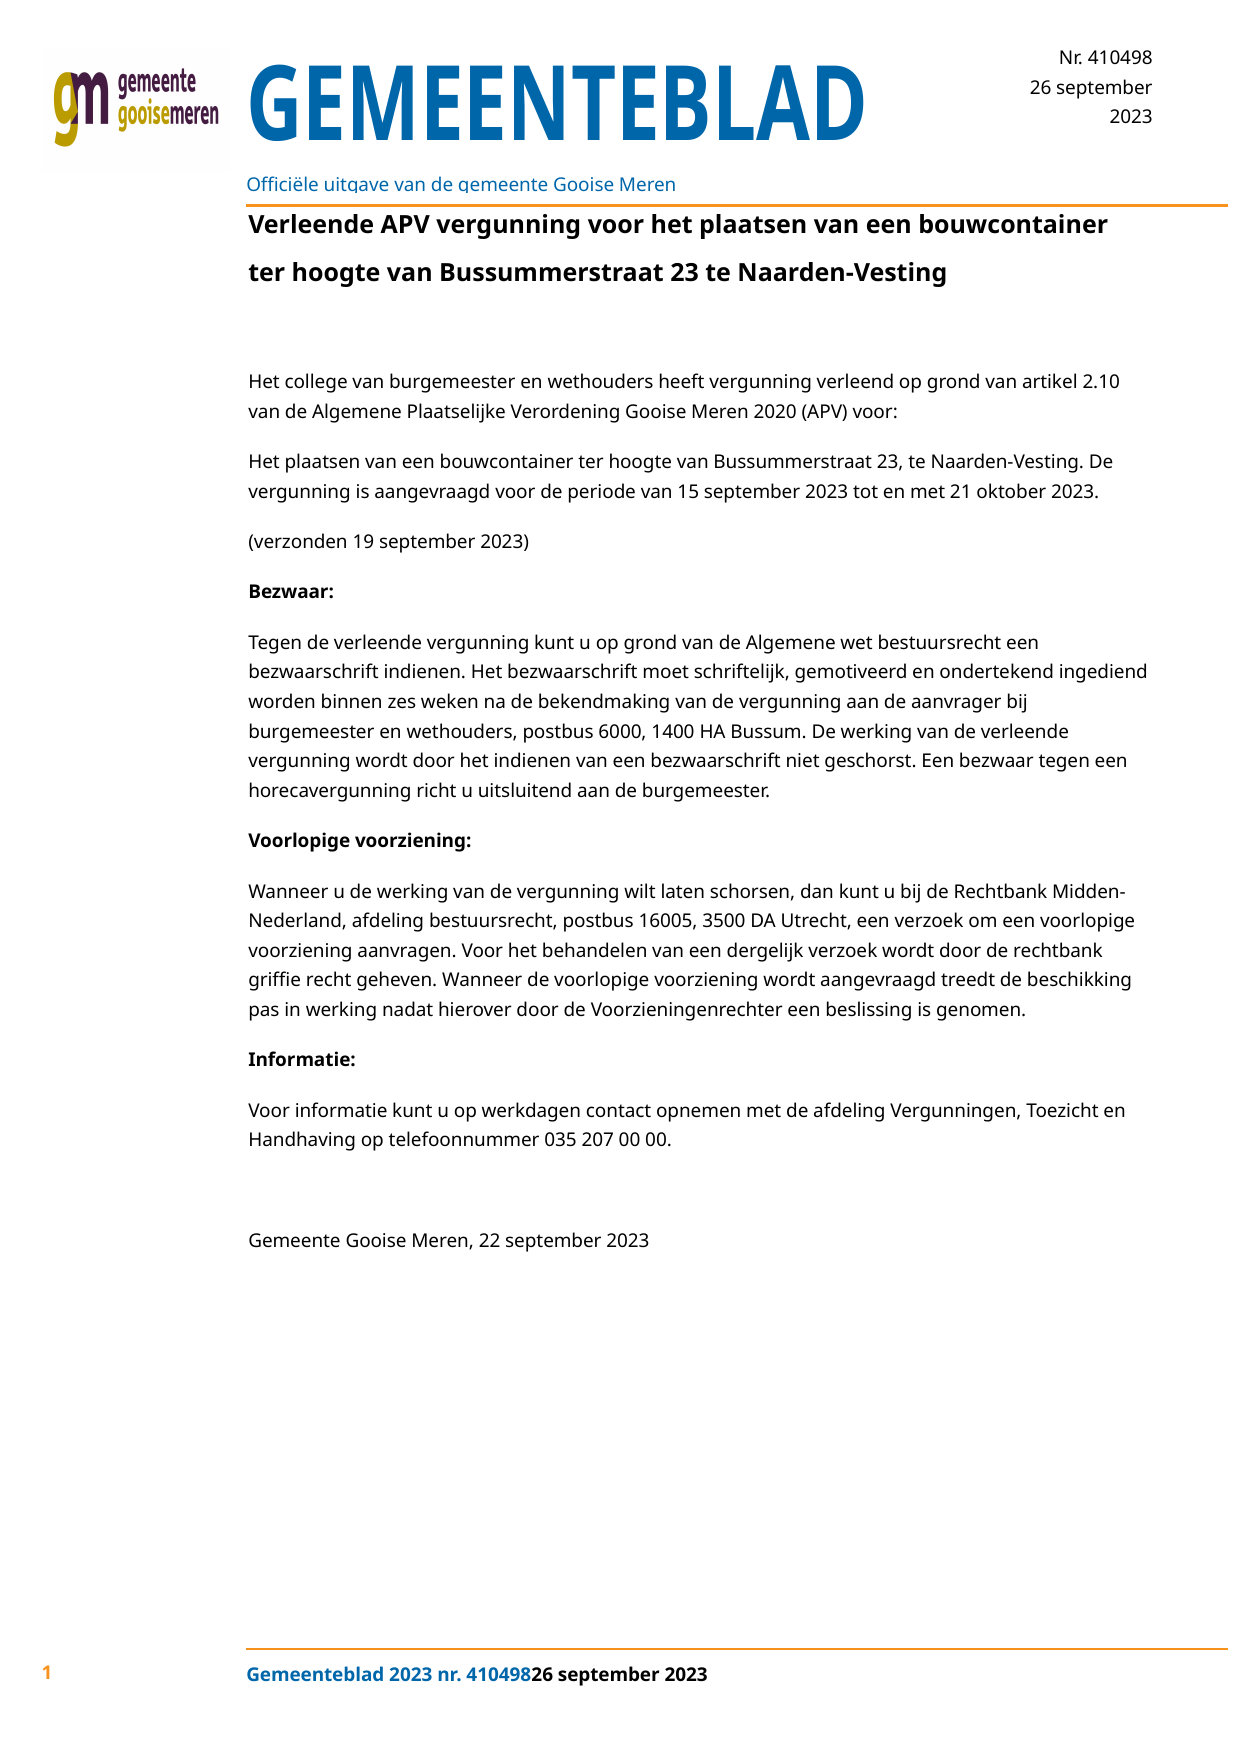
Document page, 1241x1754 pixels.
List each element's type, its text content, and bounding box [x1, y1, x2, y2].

picture [41, 47, 231, 172]
text Voor informatie kunt u op werkdagen contact opnemen met de afdeling Vergunningen, Toezicht en Handhaving op telefoonnummer 035 207 00 00. [248, 1097, 1152, 1152]
text Gemeente Gooise Meren, 22 september 2023 [248, 1227, 1152, 1253]
text Het college van burgemeester en wethouders heeft vergunning verleend op grond van artikel 2.10 van de Algemene Plaatselijke Verordening Gooise Meren 2020 (APV) voor: [248, 368, 1152, 424]
text Tegen de verleende vergunning kunt u op grond van de Algemene wet bestuursrecht een bezwaarschrift indienen. Het bezwaarschrift moet schriftelijk, gemotiveerd en ondertekend ingediend worden binnen zes weken na de bekendmaking van de vergunning aan de aanvrager bij burgemeester en wethouders, postbus 6000, 1400 HA Bussum. De werking van de verleende vergunning wordt door het indienen van een bezwaarschrift niet geschorst. Een bezwaar tegen een horecavergunning richt u uitsluitend aan de burgemeester. [248, 629, 1152, 803]
text Verleende APV vergunning voor het plaatsen van een bouwcontainer ter hoogte van Bussummerstraat 23 te Naarden-Vesting [248, 207, 1152, 288]
text Voorlopige voorziening: [248, 827, 1152, 853]
text (verzonden 19 september 2023) [248, 528, 1152, 554]
text Wanneer u de werking van de vergunning wilt laten schorsen, dan kunt u bij de Rechtbank Midden-Nederland, afdeling bestuursrecht, postbus 16005, 3500 DA Utrecht, een verzoek om een voorlopige voorziening aanvragen. Voor het behandelen van een dergelijk verzoek wordt door de rechtbank griffie recht geheven. Wanneer de voorlopige voorziening wordt aangevraagd treedt de beschikking pas in werking nadat hierover door de Voorzieningenrechter een beslissing is genomen. [248, 878, 1152, 1022]
text Het plaatsen van een bouwcontainer ter hoogte van Bussummerstraat 23, te Naarden-Vesting. De vergunning is aangevraagd voor de periode van 15 september 2023 tot en met 21 oktober 2023. [248, 448, 1152, 504]
text Bezwaar: [248, 579, 1152, 604]
text Informatie: [248, 1047, 1152, 1072]
